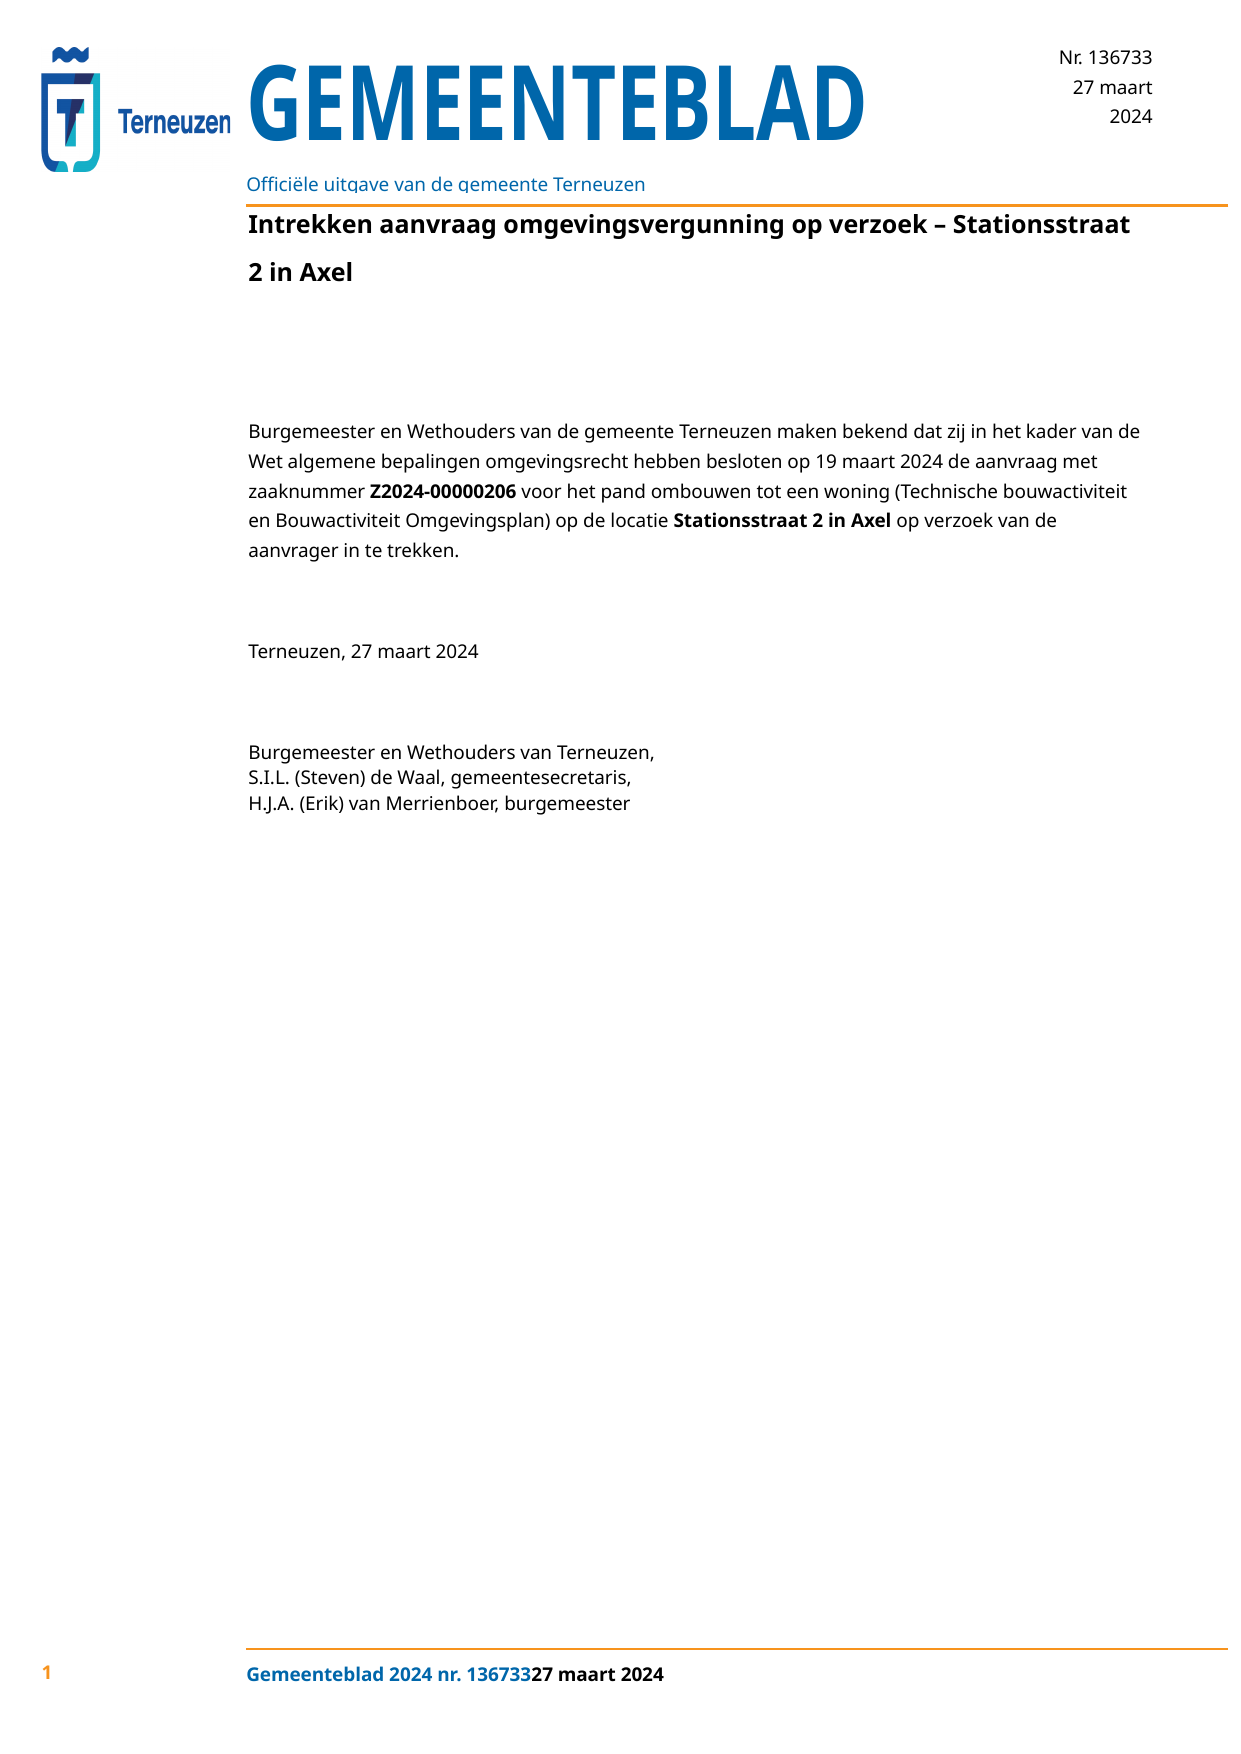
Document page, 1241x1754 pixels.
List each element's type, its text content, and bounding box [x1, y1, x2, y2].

table_cell [248, 816, 700, 842]
table_header Burgemeester en Wethouders van Terneuzen, [248, 739, 1152, 764]
table_cell [700, 765, 1152, 790]
text Burgemeester en Wethouders van de gemeente Terneuzen maken bekend dat zij in het kader van de Wet algemene bepalingen omgevingsrecht hebben besloten op 19 maart 2024 de aanvraag met zaaknummer Z2024-00000206 voor het pand ombouwen tot een woning (Technische bouwactiviteit en Bouwactiviteit Omgevingsplan) op de locatie Stationsstraat 2 in Axel op verzoek van de aanvrager in te trekken. [248, 419, 1152, 563]
table_cell [700, 816, 1152, 842]
table_cell H.J.A. (Erik) van Merrienboer, burgemeester [248, 790, 1152, 816]
picture [41, 47, 231, 172]
text Terneuzen, 27 maart 2024 [248, 638, 1152, 664]
text Intrekken aanvraag omgevingsvergunning op verzoek – Stationsstraat 2 in Axel [248, 207, 1152, 288]
table_cell S.I.L. (Steven) de Waal, gemeentesecretaris, [248, 765, 700, 790]
